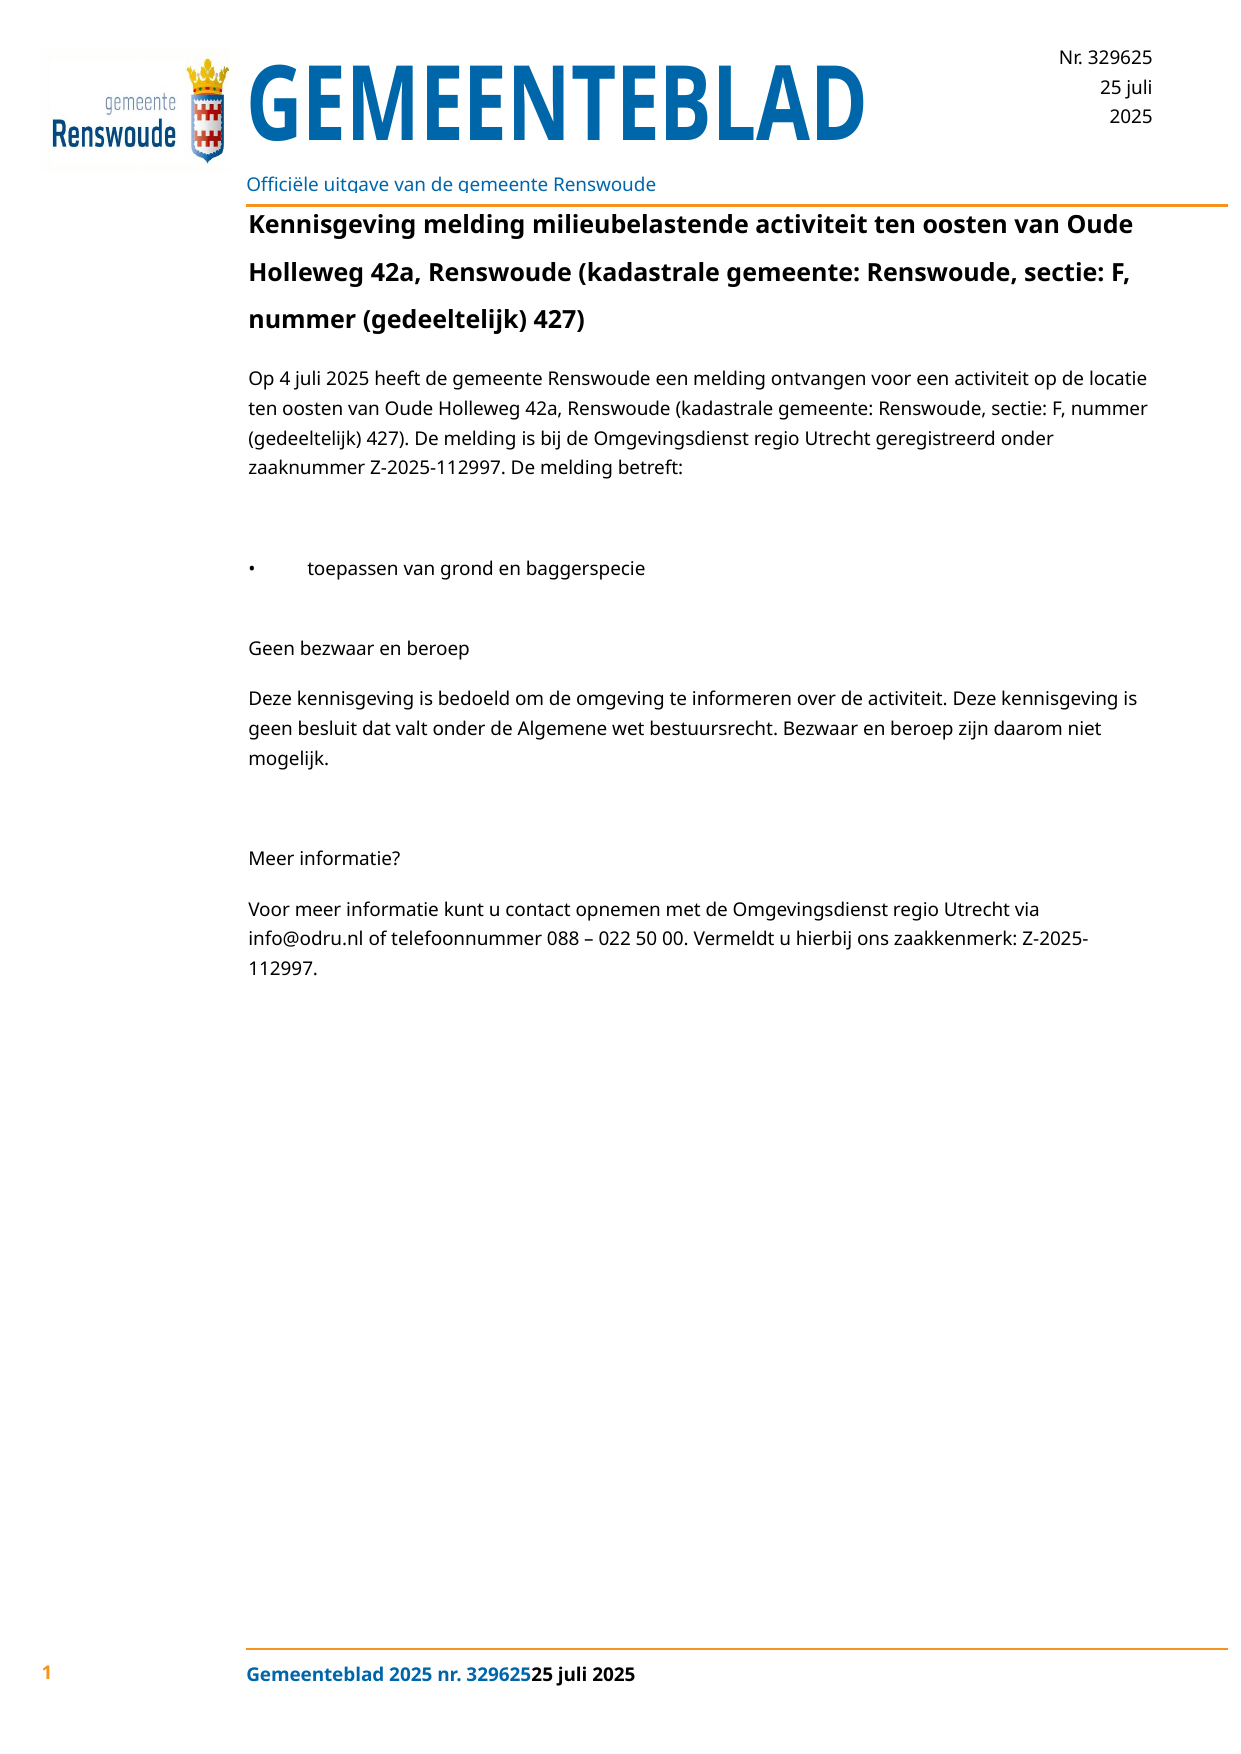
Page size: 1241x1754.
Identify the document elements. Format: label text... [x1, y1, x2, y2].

text Meer informatie? [248, 846, 1152, 871]
text Geen bezwaar en beroep [248, 635, 1152, 661]
text Voor meer informatie kunt u contact opnemen met de Omgevingsdienst regio Utrecht via info@odru.nl of telefoonnummer 088 – 022 50 00. Vermeldt u hierbij ons zaakkenmerk: Z-2025-112997. [248, 896, 1152, 981]
picture [41, 47, 231, 172]
text Op 4 juli 2025 heeft de gemeente Renswoude een melding ontvangen voor een activiteit op de locatie ten oosten van Oude Holleweg 42a, Renswoude (kadastrale gemeente: Renswoude, sectie: F, nummer (gedeeltelijk) 427). De melding is bij de Omgevingsdienst regio Utrecht geregistreerd onder zaaknummer Z-2025-112997. De melding betreft: [248, 366, 1152, 480]
text Deze kennisgeving is bedoeld om de omgeving te informeren over de activiteit. Deze kennisgeving is geen besluit dat valt onder de Algemene wet bestuursrecht. Bezwaar en beroep zijn daarom niet mogelijk. [248, 686, 1152, 770]
text Kennisgeving melding milieubelastende activiteit ten oosten van Oude Holleweg 42a, Renswoude (kadastrale gemeente: Renswoude, sectie: F, nummer (gedeeltelijk) 427) [248, 207, 1152, 336]
list toepassen van grond en baggerspecie [248, 555, 1152, 581]
